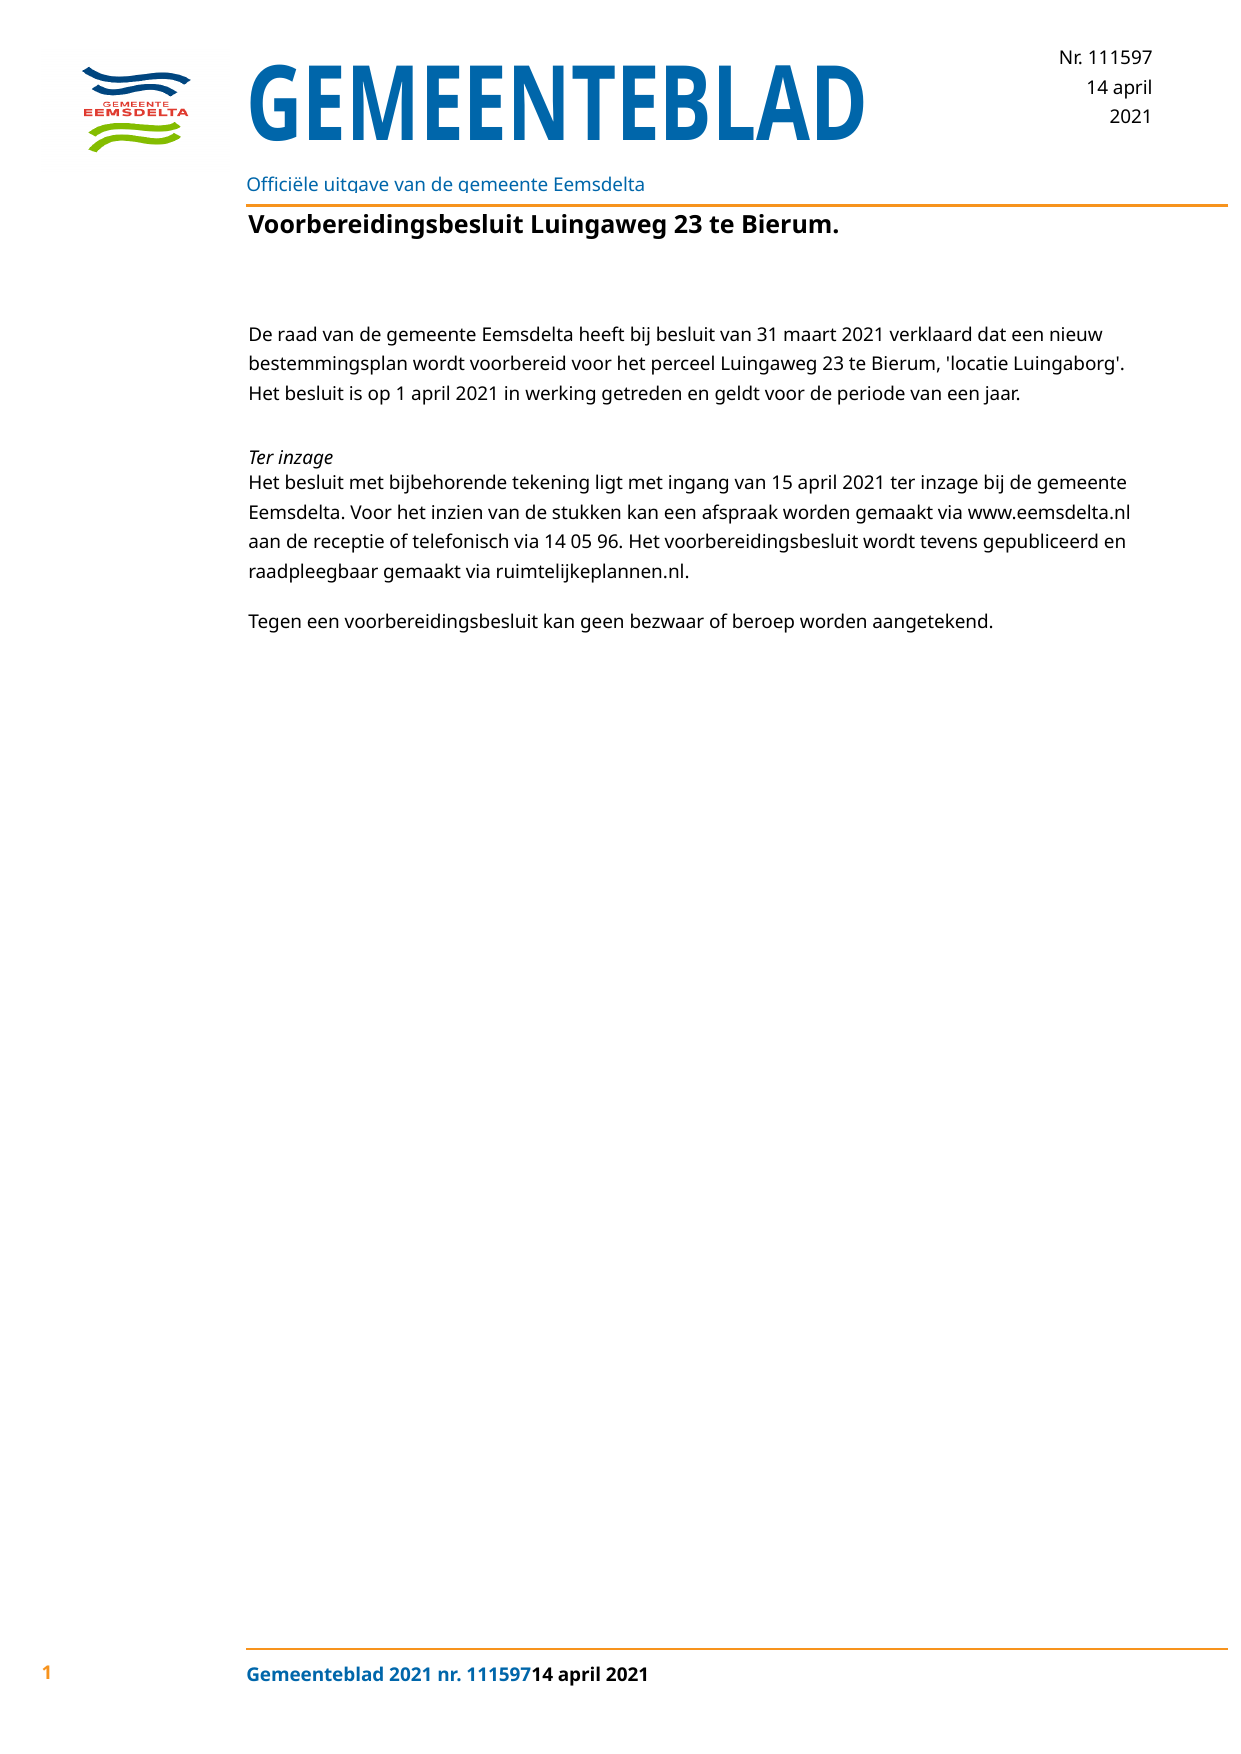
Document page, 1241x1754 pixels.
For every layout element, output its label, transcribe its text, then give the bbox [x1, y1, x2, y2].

text Ter inzage [248, 444, 1152, 469]
text De raad van de gemeente Eemsdelta heeft bij besluit van 31 maart 2021 verklaard dat een nieuw bestemmingsplan wordt voorbereid voor het perceel Luingaweg 23 te Bierum, 'locatie Luingaborg'. Het besluit is op 1 april 2021 in werking getreden en geldt voor de periode van een jaar. [248, 321, 1152, 406]
text Tegen een voorbereidingsbesluit kan geen bezwaar of beroep worden aangetekend. [248, 609, 1152, 634]
picture [41, 47, 231, 172]
text Het besluit met bijbehorende tekening ligt met ingang van 15 april 2021 ter inzage bij de gemeente Eemsdelta. Voor het inzien van de stukken kan een afspraak worden gemaakt via www.eemsdelta.nl aan de receptie of telefonisch via 14 05 96. Het voorbereidingsbesluit wordt tevens gepubliceerd en raadpleegbaar gemaakt via ruimtelijkeplannen.nl. [248, 469, 1152, 584]
text Voorbereidingsbesluit Luingaweg 23 te Bierum. [248, 207, 1152, 241]
